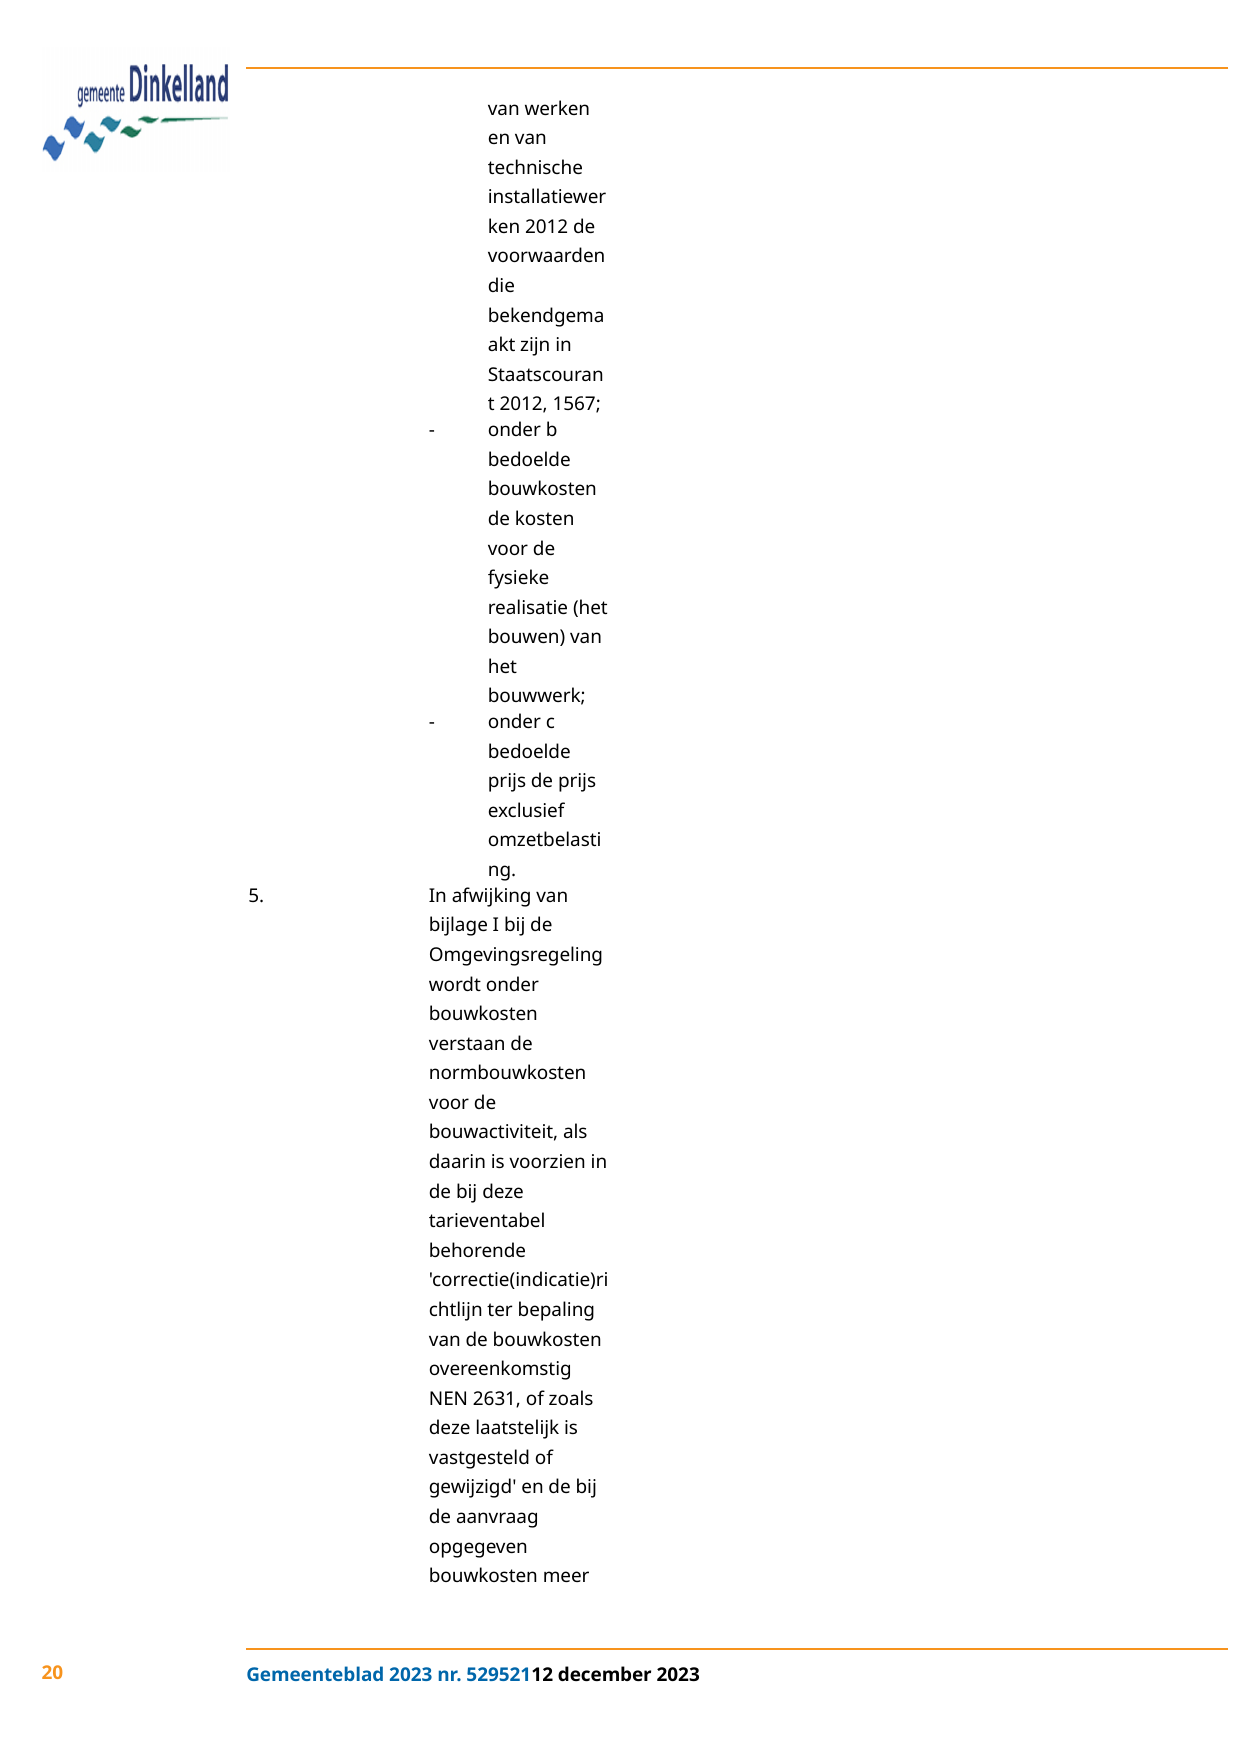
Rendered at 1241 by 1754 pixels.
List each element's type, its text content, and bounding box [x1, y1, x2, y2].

table_cell 5. [248, 882, 429, 1588]
table_cell [609, 416, 971, 708]
table_cell [248, 416, 429, 708]
table_cell van werken en van technische installatiewerken 2012 de voorwaarden die bekendgemaakt zijn in Staatscourant 2012, 1567; [429, 95, 609, 416]
table_cell [971, 708, 1152, 882]
table_cell [248, 708, 429, 882]
table_cell onder c bedoelde prijs de prijs exclusief omzetbelasting. [429, 708, 609, 882]
table_cell [609, 882, 971, 1588]
table_cell In afwijking van bijlage I bij de Omgevingsregeling wordt onder bouwkosten verstaan de normbouwkosten voor de bouwactiviteit, als daarin is voorzien in de bij deze tarieventabel behorende 'correctie(indicatie)richtlijn ter bepaling van de bouwkosten overeenkomstig NEN 2631, of zoals deze laatstelijk is vastgesteld of gewijzigd' en de bij de aanvraag opgegeven bouwkosten meer [429, 882, 609, 1588]
table_cell [609, 708, 971, 882]
picture [41, 47, 231, 172]
table_cell onder b bedoelde bouwkosten de kosten voor de fysieke realisatie (het bouwen) van het bouwwerk; [429, 416, 609, 708]
table_cell [248, 95, 429, 416]
table_cell [609, 95, 971, 416]
table_cell [971, 882, 1152, 1588]
table_cell [971, 416, 1152, 708]
table_cell [971, 95, 1152, 416]
